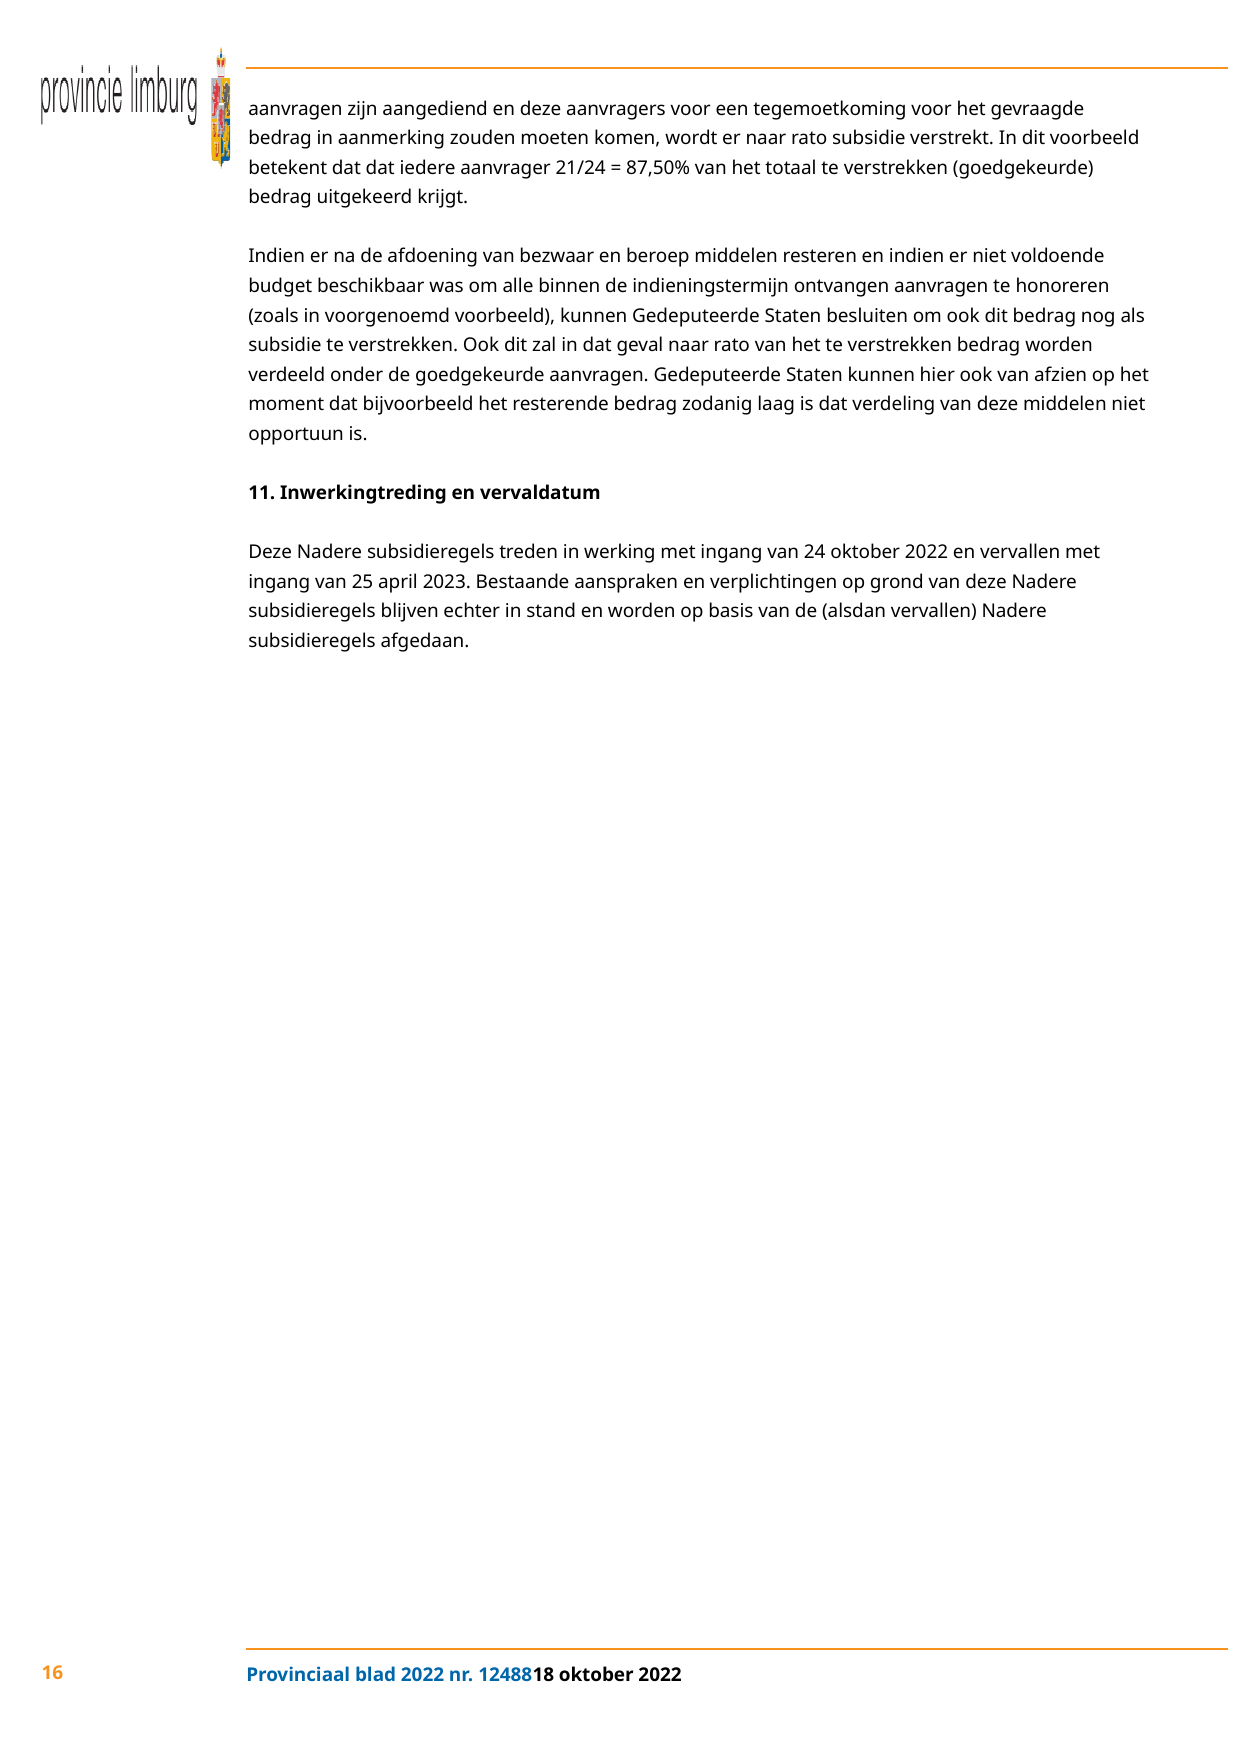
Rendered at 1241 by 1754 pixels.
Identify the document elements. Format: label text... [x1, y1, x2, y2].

text Deze Nadere subsidieregels treden in werking met ingang van 24 oktober 2022 en vervallen met ingang van 25 april 2023. Bestaande aanspraken en verplichtingen op grond van deze Nadere subsidieregels blijven echter in stand en worden op basis van de (alsdan vervallen) Nadere subsidieregels afgedaan. [248, 538, 1152, 653]
picture [41, 47, 231, 172]
text aanvragen zijn aangediend en deze aanvragers voor een tegemoetkoming voor het gevraagde bedrag in aanmerking zouden moeten komen, wordt er naar rato subsidie verstrekt. In dit voorbeeld betekent dat dat iedere aanvrager 21/24 = 87,50% van het totaal te verstrekken (goedgekeurde) bedrag uitgekeerd krijgt. [248, 95, 1152, 209]
text 11. Inwerkingtreding en vervaldatum [248, 479, 1152, 505]
text Indien er na de afdoening van bezwaar en beroep middelen resteren en indien er niet voldoende budget beschikbaar was om alle binnen de indieningstermijn ontvangen aanvragen te honoreren (zoals in voorgenoemd voorbeeld), kunnen Gedeputeerde Staten besluiten om ook dit bedrag nog als subsidie te verstrekken. Ook dit zal in dat geval naar rato van het te verstrekken bedrag worden verdeeld onder de goedgekeurde aanvragen. Gedeputeerde Staten kunnen hier ook van afzien op het moment dat bijvoorbeeld het resterende bedrag zodanig laag is dat verdeling van deze middelen niet opportuun is. [248, 243, 1152, 446]
